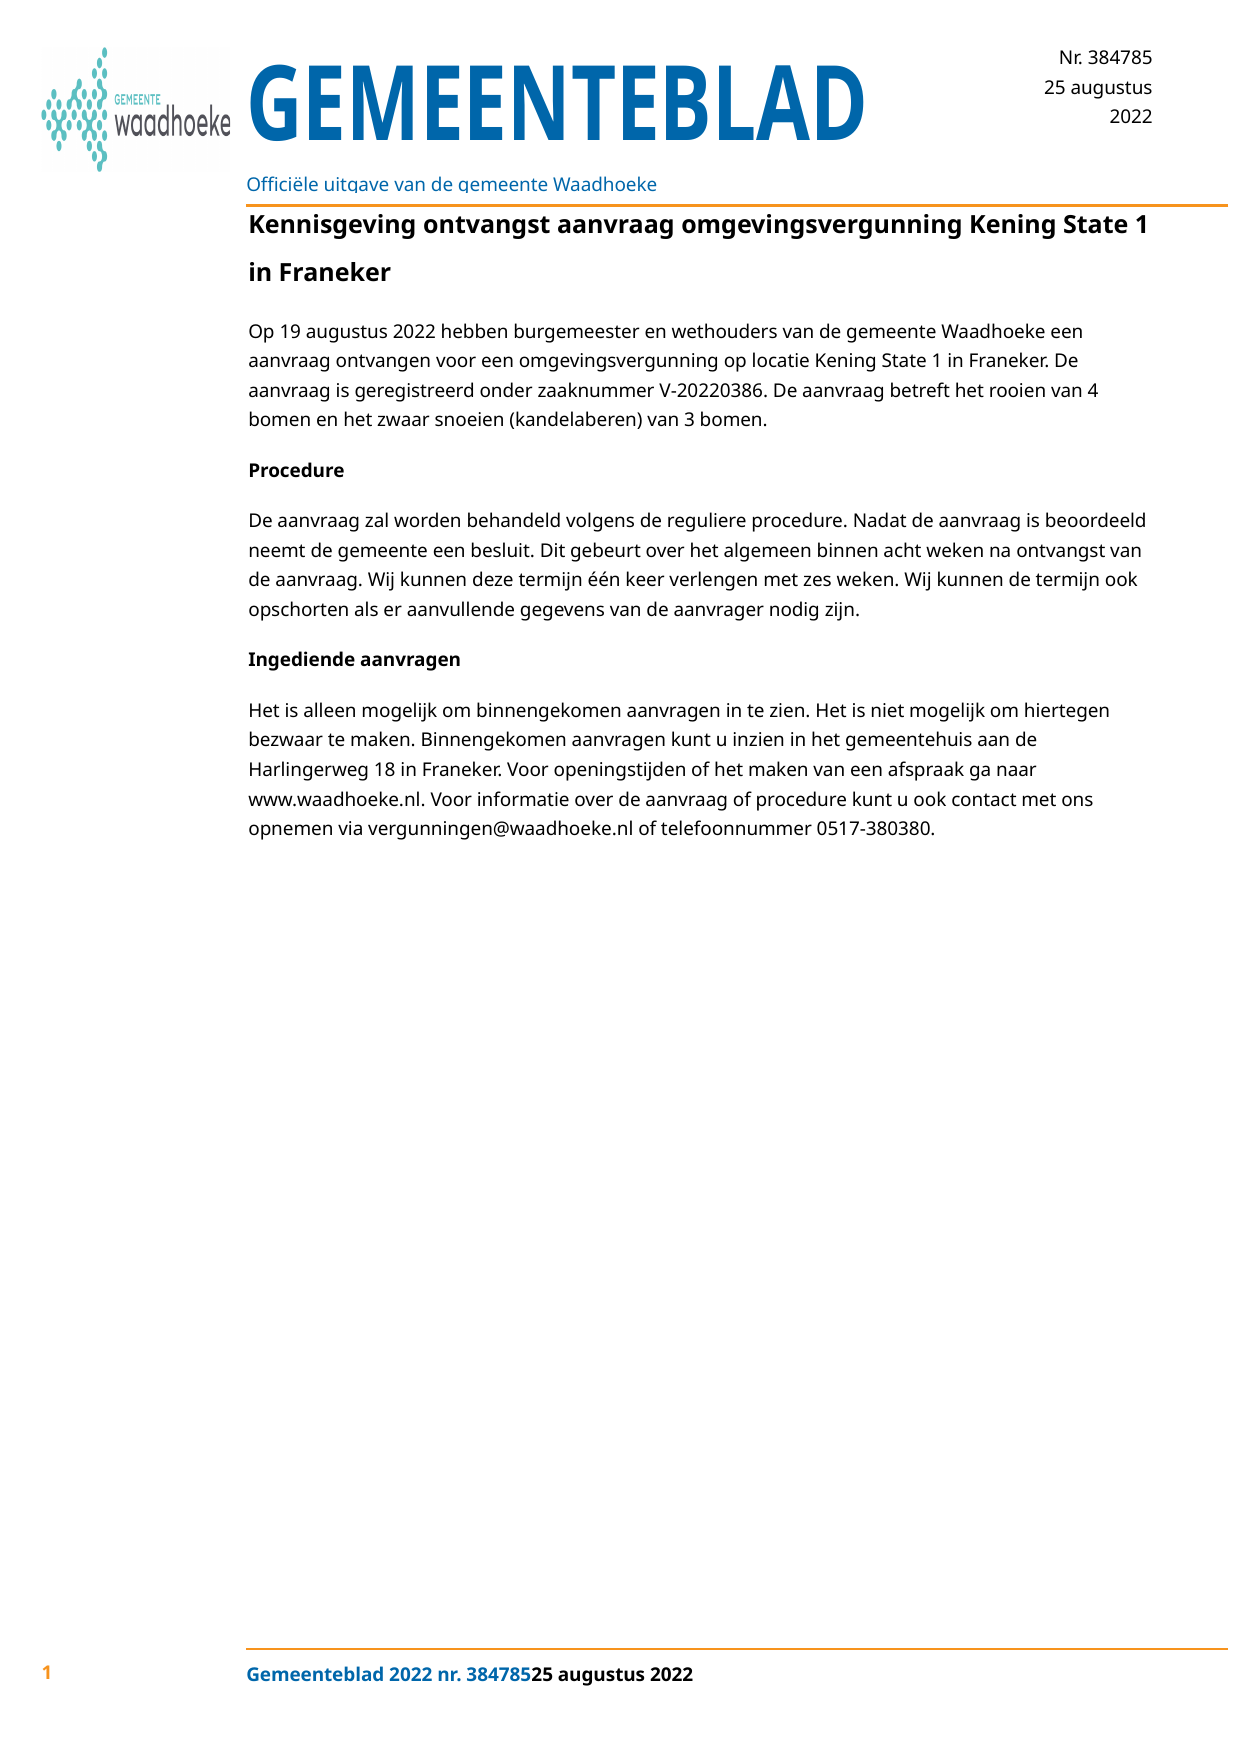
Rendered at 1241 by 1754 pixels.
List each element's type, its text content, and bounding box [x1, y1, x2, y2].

text Op 19 augustus 2022 hebben burgemeester en wethouders van de gemeente Waadhoeke een aanvraag ontvangen voor een omgevingsvergunning op locatie Kening State 1 in Franeker. De aanvraag is geregistreerd onder zaaknummer V-20220386. De aanvraag betreft het rooien van 4 bomen en het zwaar snoeien (kandelaberen) van 3 bomen. [248, 318, 1152, 432]
text Ingediende aanvragen [248, 647, 1152, 672]
text De aanvraag zal worden behandeld volgens de reguliere procedure. Nadat de aanvraag is beoordeeld neemt de gemeente een besluit. Dit gebeurt over het algemeen binnen acht weken na ontvangst van de aanvraag. Wij kunnen deze termijn één keer verlengen met zes weken. Wij kunnen de termijn ook opschorten als er aanvullende gegevens van de aanvrager nodig zijn. [248, 507, 1152, 622]
text Het is alleen mogelijk om binnengekomen aanvragen in te zien. Het is niet mogelijk om hiertegen bezwaar te maken. Binnengekomen aanvragen kunt u inzien in het gemeentehuis aan de Harlingerweg 18 in Franeker. Voor openingstijden of het maken van een afspraak ga naar www.waadhoeke.nl. Voor informatie over de aanvraag of procedure kunt u ook contact met ons opnemen via vergunningen@waadhoeke.nl of telefoonnummer 0517-380380. [248, 697, 1152, 841]
text Kennisgeving ontvangst aanvraag omgevingsvergunning Kening State 1 in Franeker [248, 207, 1152, 288]
text Procedure [248, 457, 1152, 483]
picture [41, 47, 231, 172]
